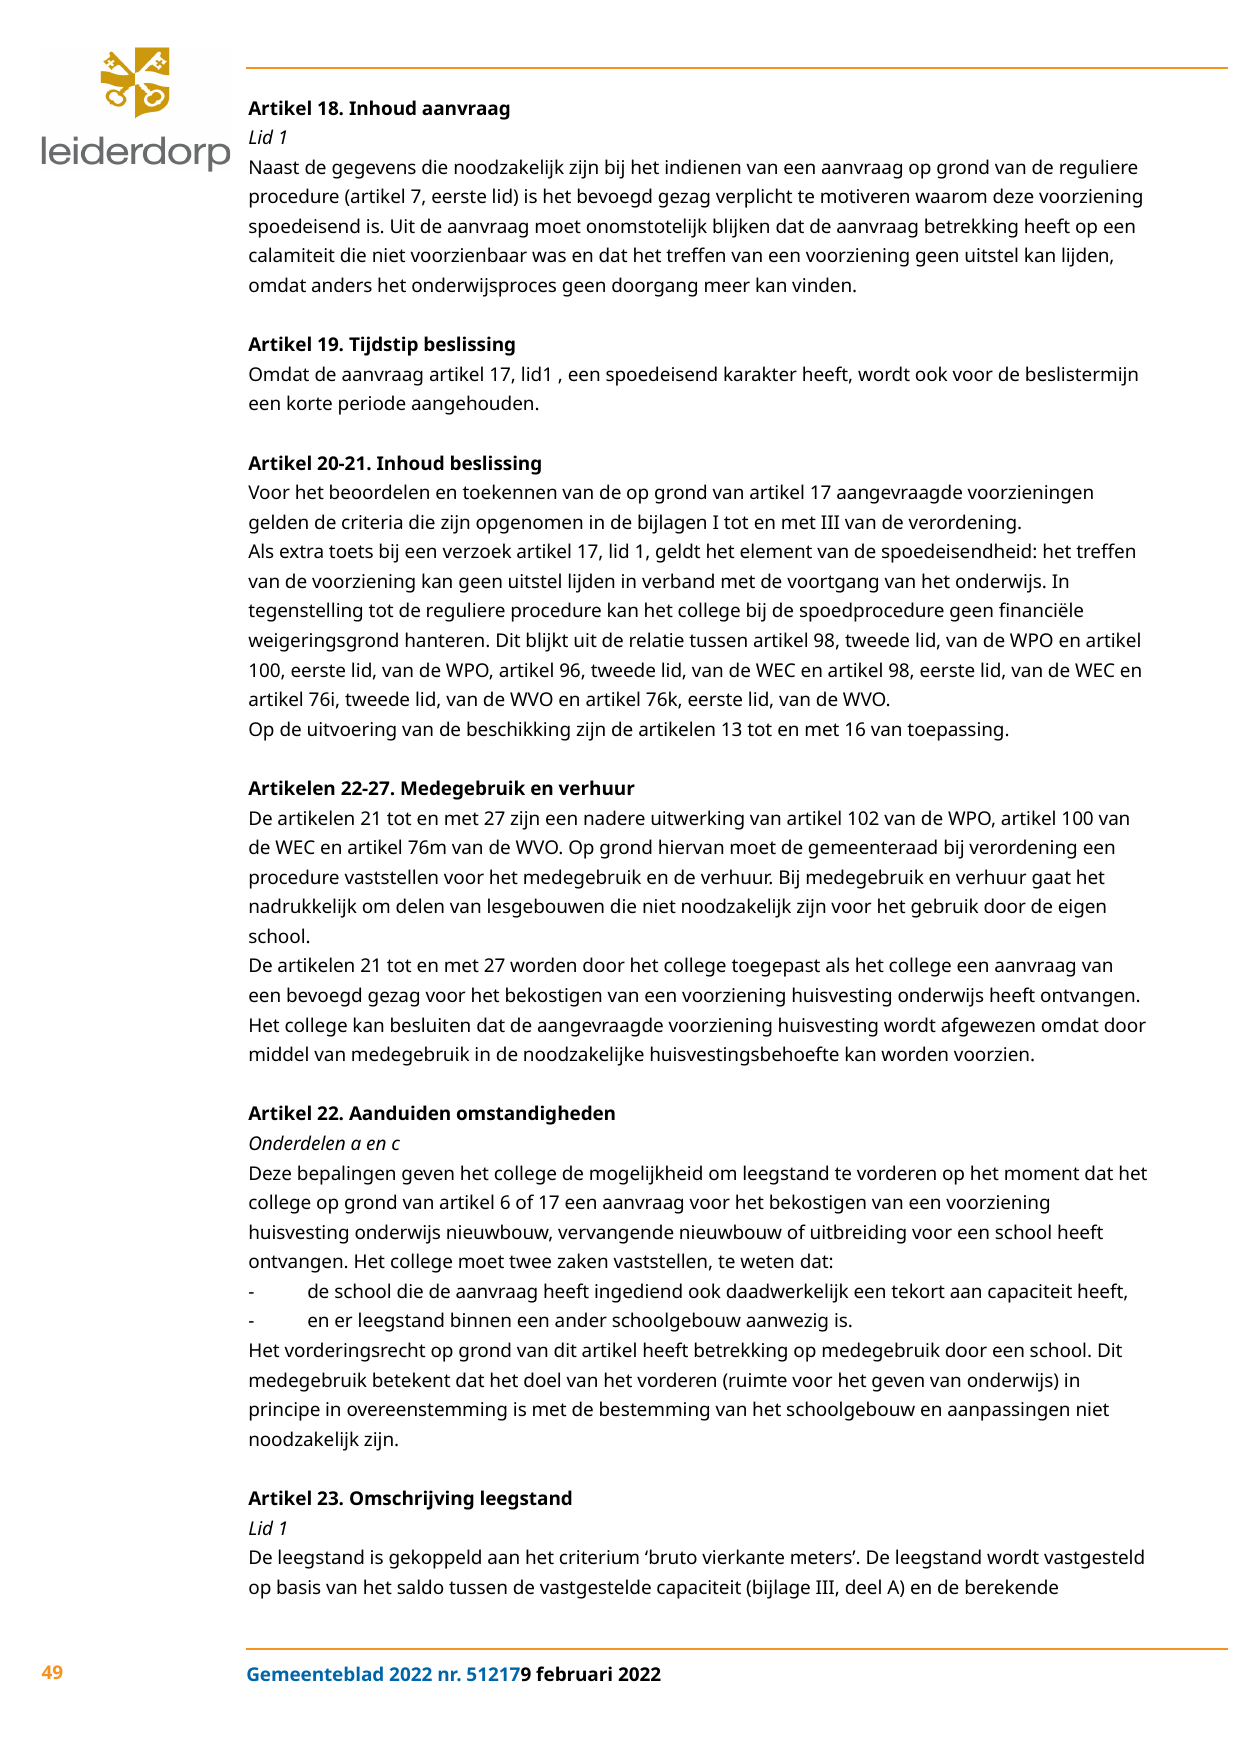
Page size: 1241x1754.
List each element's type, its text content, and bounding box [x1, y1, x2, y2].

text Artikel 20-21. Inhoud beslissing [248, 450, 1152, 476]
text Als extra toets bij een verzoek artikel 17, lid 1, geldt het element van de spoedeisendheid: het treffen van de voorziening kan geen uitstel lijden in verband met de voortgang van het onderwijs. In tegenstelling tot de reguliere procedure kan het college bij de spoedprocedure geen financiële weigeringsgrond hanteren. Dit blijkt uit de relatie tussen artikel 98, tweede lid, van de WPO en artikel 100, eerste lid, van de WPO, artikel 96, tweede lid, van de WEC en artikel 98, eerste lid, van de WEC en artikel 76i, tweede lid, van de WVO en artikel 76k, eerste lid, van de WVO. [248, 538, 1152, 712]
text Op de uitvoering van de beschikking zijn de artikelen 13 tot en met 16 van toepassing. [248, 716, 1152, 742]
text Lid 1 [248, 1515, 1152, 1541]
text Naast de gegevens die noodzakelijk zijn bij het indienen van een aanvraag op grond van de reguliere procedure (artikel 7, eerste lid) is het bevoegd gezag verplicht te motiveren waarom deze voorziening spoedeisend is. Uit de aanvraag moet onomstotelijk blijken dat de aanvraag betrekking heeft op een calamiteit die niet voorzienbaar was en dat het treffen van een voorziening geen uitstel kan lijden, omdat anders het onderwijsproces geen doorgang meer kan vinden. [248, 154, 1152, 298]
text De artikelen 21 tot en met 27 worden door het college toegepast als het college een aanvraag van een bevoegd gezag voor het bekostigen van een voorziening huisvesting onderwijs heeft ontvangen. Het college kan besluiten dat de aangevraagde voorziening huisvesting wordt afgewezen omdat door middel van medegebruik in de noodzakelijke huisvestingsbehoefte kan worden voorzien. [248, 953, 1152, 1067]
text Artikelen 22-27. Medegebruik en verhuur [248, 775, 1152, 801]
text Artikel 22. Aanduiden omstandigheden [248, 1101, 1152, 1126]
picture [41, 47, 231, 172]
list en er leegstand binnen een ander schoolgebouw aanwezig is. [248, 1308, 1152, 1333]
text Lid 1 [248, 124, 1152, 150]
text Onderdelen a en c [248, 1130, 1152, 1156]
text De artikelen 21 tot en met 27 zijn een nadere uitwerking van artikel 102 van de WPO, artikel 100 van de WEC en artikel 76m van de WVO. Op grond hiervan moet de gemeenteraad bij verordening een procedure vaststellen voor het medegebruik en de verhuur. Bij medegebruik en verhuur gaat het nadrukkelijk om delen van lesgebouwen die niet noodzakelijk zijn voor het gebruik door de eigen school. [248, 805, 1152, 949]
text Deze bepalingen geven het college de mogelijkheid om leegstand te vorderen op het moment dat het college op grond van artikel 6 of 17 een aanvraag voor het bekostigen van een voorziening huisvesting onderwijs nieuwbouw, vervangende nieuwbouw of uitbreiding voor een school heeft ontvangen. Het college moet twee zaken vaststellen, te weten dat: [248, 1160, 1152, 1274]
list de school die de aanvraag heeft ingediend ook daadwerkelijk een tekort aan capaciteit heeft, [248, 1278, 1152, 1304]
text Het vorderingsrecht op grond van dit artikel heeft betrekking op medegebruik door een school. Dit medegebruik betekent dat het doel van het vorderen (ruimte voor het geven van onderwijs) in principe in overeenstemming is met de bestemming van het schoolgebouw en aanpassingen niet noodzakelijk zijn. [248, 1337, 1152, 1452]
text Artikel 23. Omschrijving leegstand [248, 1485, 1152, 1511]
text Voor het beoordelen en toekennen van de op grond van artikel 17 aangevraagde voorzieningen gelden de criteria die zijn opgenomen in de bijlagen I tot en met III van de verordening. [248, 479, 1152, 535]
text Artikel 18. Inhoud aanvraag [248, 95, 1152, 121]
text Artikel 19. Tijdstip beslissing [248, 331, 1152, 357]
text De leegstand is gekoppeld aan het criterium ‘bruto vierkante meters’. De leegstand wordt vastgesteld op basis van het saldo tussen de vastgestelde capaciteit (bijlage III, deel A) en de berekende [248, 1544, 1152, 1600]
text Omdat de aanvraag artikel 17, lid1 , een spoedeisend karakter heeft, wordt ook voor de beslistermijn een korte periode aangehouden. [248, 361, 1152, 416]
